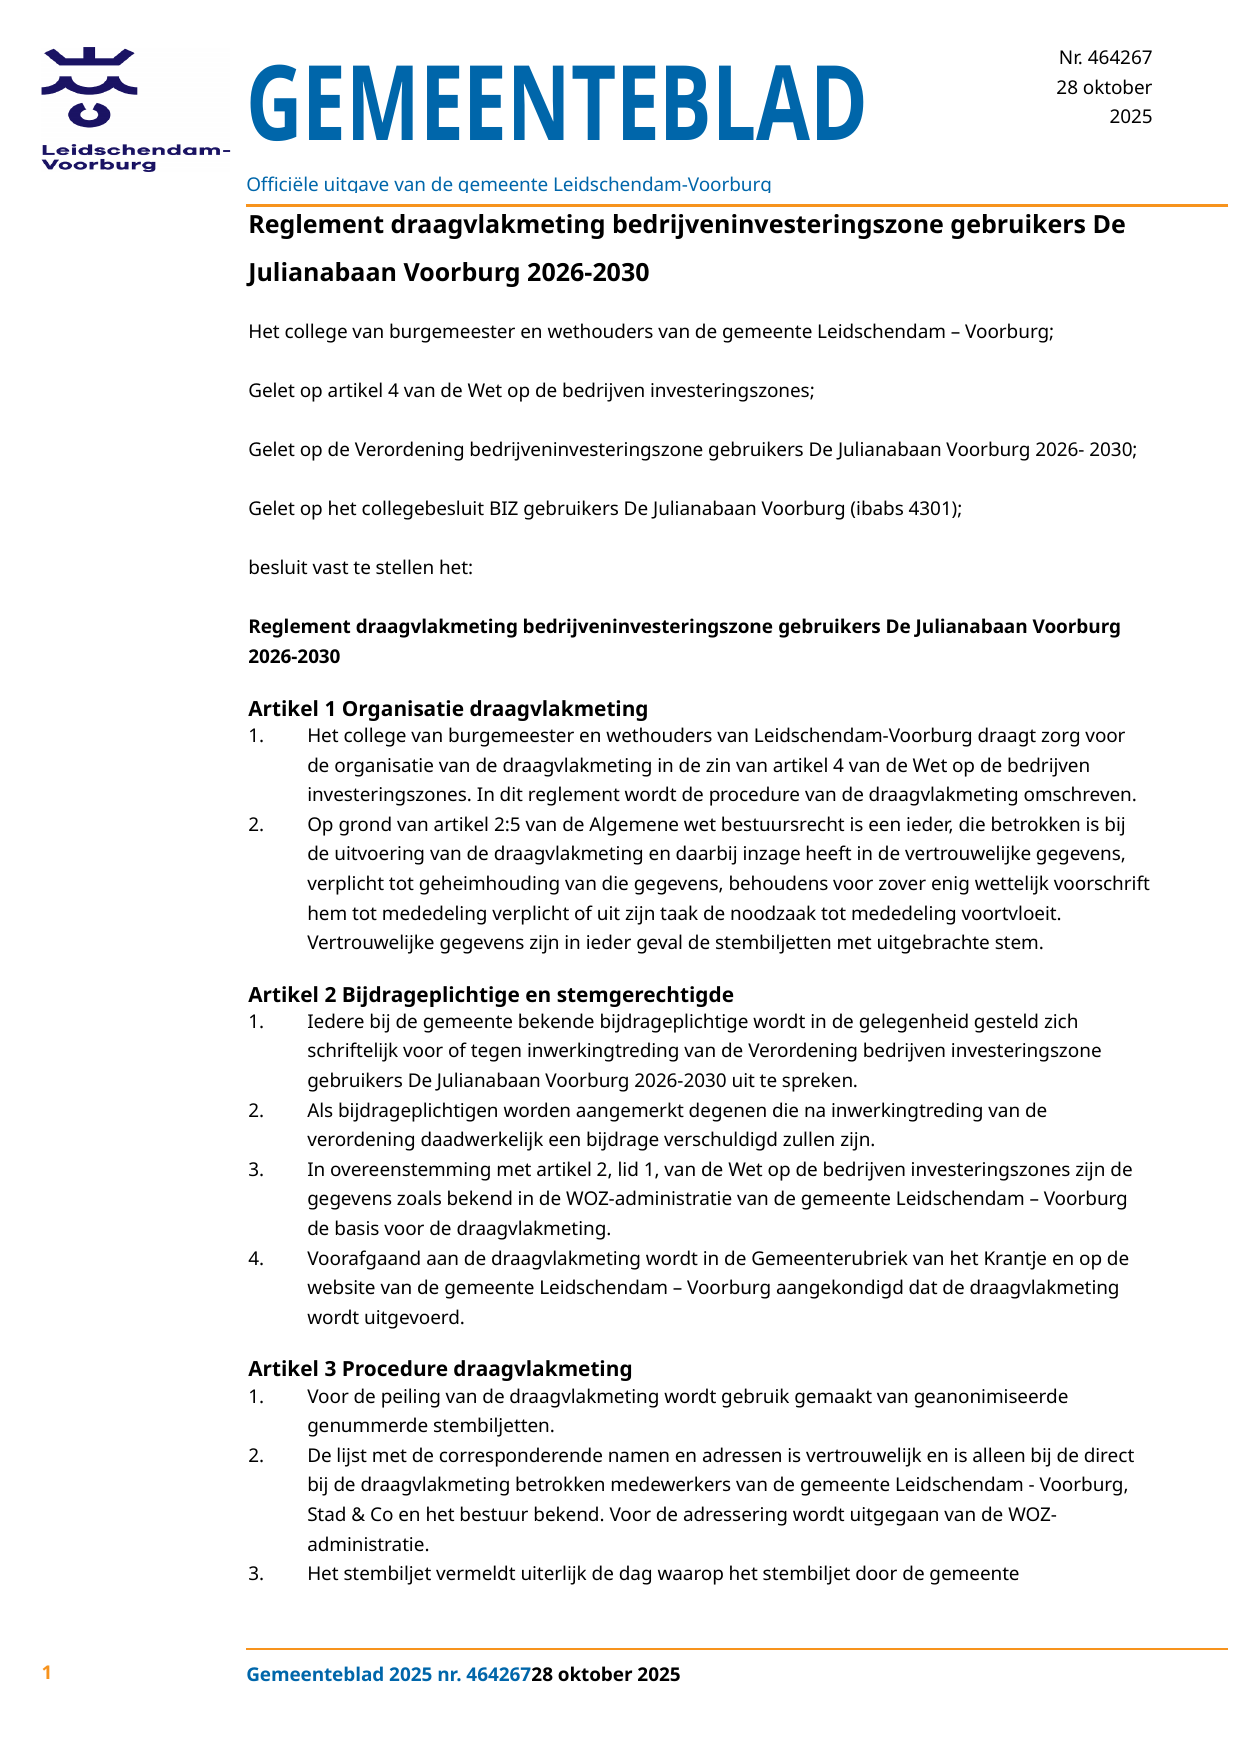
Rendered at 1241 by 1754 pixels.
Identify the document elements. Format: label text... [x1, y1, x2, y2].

list Voorafgaand aan de draagvlakmeting wordt in de Gemeenterubriek van het Krantje en op de website van de gemeente Leidschendam – Voorburg aangekondigd dat de draagvlakmeting wordt uitgevoerd. [248, 1245, 1152, 1330]
text Het college van burgemeester en wethouders van de gemeente Leidschendam – Voorburg; [248, 318, 1152, 344]
text Artikel 2 Bijdrageplichtige en stemgerechtigde [248, 980, 1152, 1008]
list Als bijdrageplichtigen worden aangemerkt degenen die na inwerkingtreding van de verordening daadwerkelijk een bijdrage verschuldigd zullen zijn. [248, 1097, 1152, 1152]
list Het stembiljet vermeldt uiterlijk de dag waarop het stembiljet door de gemeente [248, 1560, 1152, 1586]
list Het college van burgemeester en wethouders van Leidschendam-Voorburg draagt zorg voor de organisatie van de draagvlakmeting in de zin van artikel 4 van de Wet op de bedrijven investeringszones. In dit reglement wordt de procedure van de draagvlakmeting omschreven. [248, 722, 1152, 807]
picture [41, 47, 231, 172]
list In overeenstemming met artikel 2, lid 1, van de Wet op de bedrijven investeringszones zijn de gegevens zoals bekend in de WOZ-administratie van de gemeente Leidschendam – Voorburg de basis voor de draagvlakmeting. [248, 1156, 1152, 1241]
list De lijst met de corresponderende namen en adressen is vertrouwelijk en is alleen bij de direct bij de draagvlakmeting betrokken medewerkers van de gemeente Leidschendam - Voorburg, Stad & Co en het bestuur bekend. Voor de adressering wordt uitgegaan van de WOZ-administratie. [248, 1442, 1152, 1556]
text Reglement draagvlakmeting bedrijveninvesteringszone gebruikers De Julianabaan Voorburg 2026-2030 [248, 207, 1152, 288]
list Op grond van artikel 2:5 van de Algemene wet bestuursrecht is een ieder, die betrokken is bij de uitvoering van de draagvlakmeting en daarbij inzage heeft in de vertrouwelijke gegevens, verplicht tot geheimhouding van die gegevens, behoudens voor zover enig wettelijk voorschrift hem tot mededeling verplicht of uit zijn taak de noodzaak tot mededeling voortvloeit. Vertrouwelijke gegevens zijn in ieder geval de stembiljetten met uitgebrachte stem. [248, 811, 1152, 955]
text Gelet op het collegebesluit BIZ gebruikers De Julianabaan Voorburg (ibabs 4301); [248, 495, 1152, 521]
text Gelet op artikel 4 van de Wet op de bedrijven investeringszones; [248, 377, 1152, 403]
text Reglement draagvlakmeting bedrijveninvesteringszone gebruikers De Julianabaan Voorburg 2026-2030 [248, 614, 1152, 669]
text Artikel 1 Organisatie draagvlakmeting [248, 694, 1152, 722]
list Iedere bij de gemeente bekende bijdrageplichtige wordt in de gelegenheid gesteld zich schriftelijk voor of tegen inwerkingtreding van de Verordening bedrijven investeringszone gebruikers De Julianabaan Voorburg 2026-2030 uit te spreken. [248, 1008, 1152, 1093]
text Artikel 3 Procedure draagvlakmeting [248, 1354, 1152, 1383]
list Voor de peiling van de draagvlakmeting wordt gebruik gemaakt van geanonimiseerde genummerde stembiljetten. [248, 1383, 1152, 1438]
text besluit vast te stellen het: [248, 554, 1152, 580]
text Gelet op de Verordening bedrijveninvesteringszone gebruikers De Julianabaan Voorburg 2026- 2030; [248, 436, 1152, 462]
